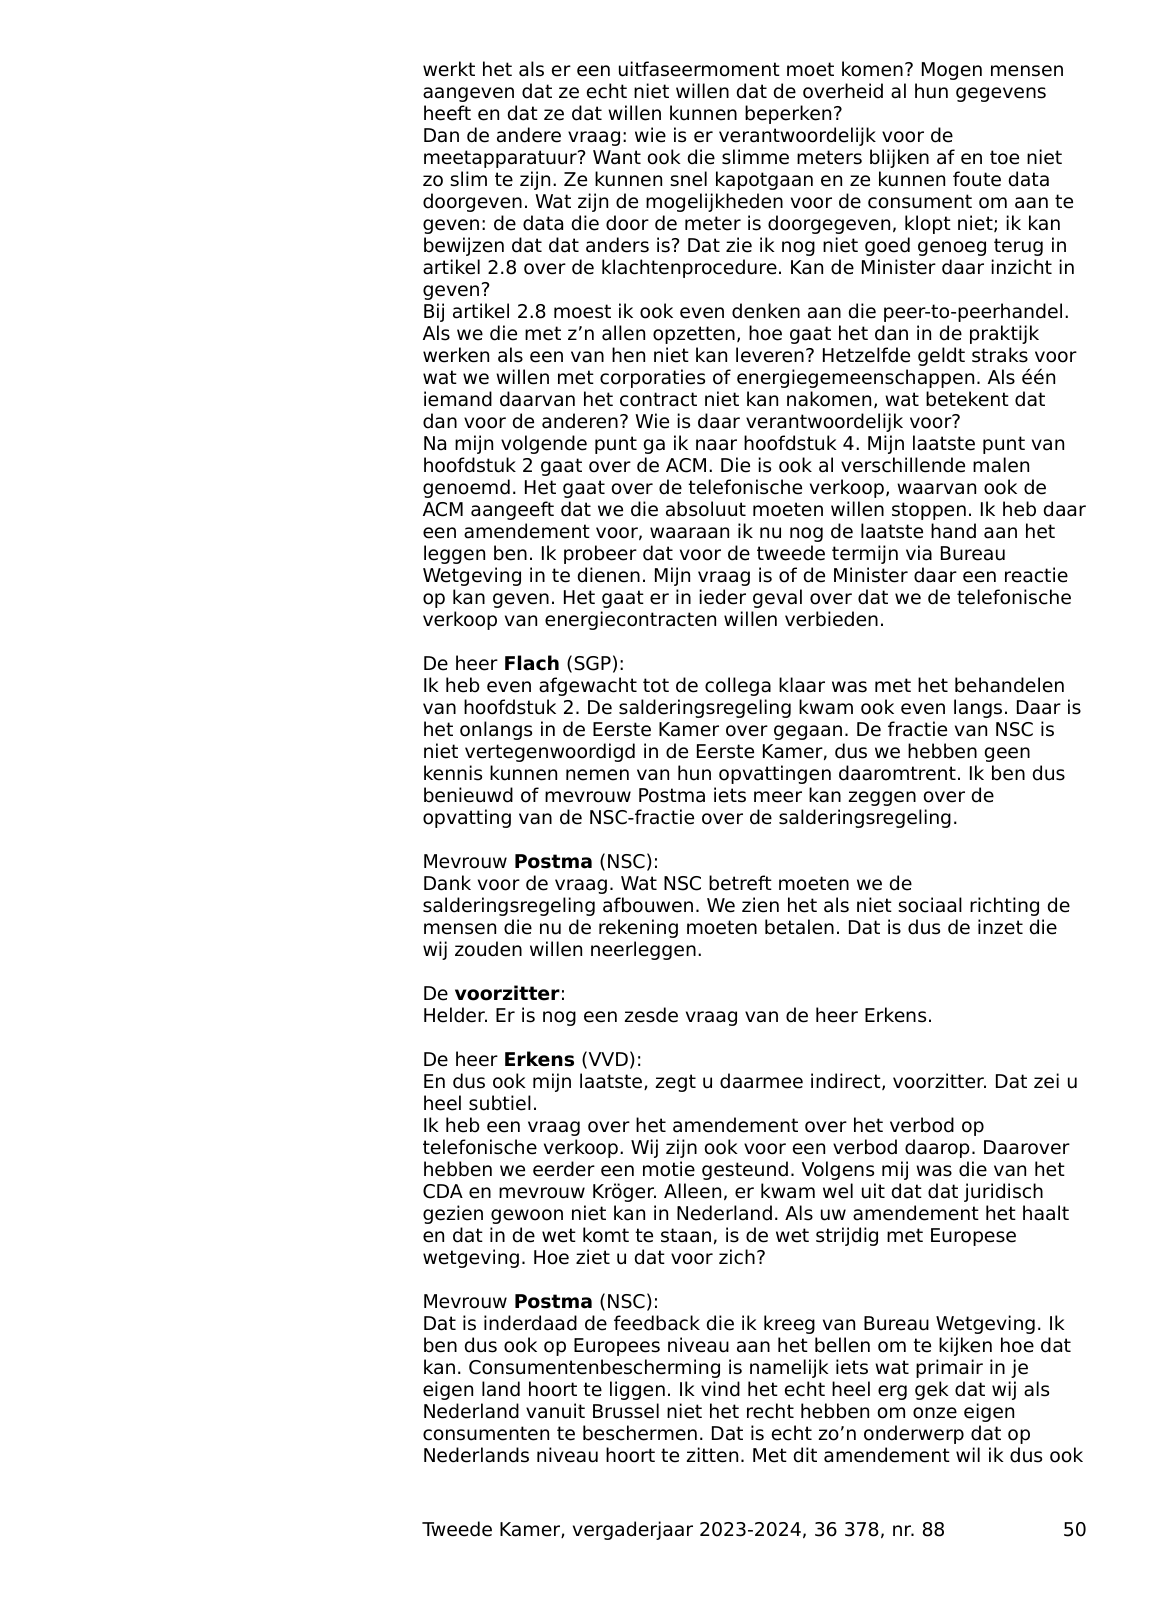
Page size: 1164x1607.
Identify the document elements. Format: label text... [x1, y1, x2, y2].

text De heer Flach (SGP): [422, 653, 1087, 675]
text Mevrouw Postma (NSC): [422, 1291, 1087, 1313]
text De heer Erkens (VVD): [422, 1049, 1087, 1071]
text Dan de andere vraag: wie is er verantwoordelijk voor de meetapparatuur? Want ook die slimme meters blijken af en toe niet zo slim te zijn. Ze kunnen snel kapotgaan en ze kunnen foute data doorgeven. Wat zijn de mogelijkheden voor de consument om aan te geven: de data die door de meter is doorgegeven, klopt niet; ik kan bewijzen dat dat anders is? Dat zie ik nog niet goed genoeg terug in artikel 2.8 over de klachtenprocedure. Kan de Minister daar inzicht in geven? [422, 125, 1087, 301]
text Ik heb een vraag over het amendement over het verbod op telefonische verkoop. Wij zijn ook voor een verbod daarop. Daarover hebben we eerder een motie gesteund. Volgens mij was die van het CDA en mevrouw Kröger. Alleen, er kwam wel uit dat dat juridisch gezien gewoon niet kan in Nederland. Als uw amendement het haalt en dat in de wet komt te staan, is de wet strijdig met Europese wetgeving. Hoe ziet u dat voor zich? [422, 1115, 1087, 1269]
text De voorzitter: [422, 983, 1087, 1005]
text Ik heb even afgewacht tot de collega klaar was met het behandelen van hoofdstuk 2. De salderingsregeling kwam ook even langs. Daar is het onlangs in de Eerste Kamer over gegaan. De fractie van NSC is niet vertegenwoordigd in de Eerste Kamer, dus we hebben geen kennis kunnen nemen van hun opvattingen daaromtrent. Ik ben dus benieuwd of mevrouw Postma iets meer kan zeggen over de opvatting van de NSC-fractie over de salderingsregeling. [422, 675, 1087, 828]
text Na mijn volgende punt ga ik naar hoofdstuk 4. Mijn laatste punt van hoofdstuk 2 gaat over de ACM. Die is ook al verschillende malen genoemd. Het gaat over de telefonische verkoop, waarvan ook de ACM aangeeft dat we die absoluut moeten willen stoppen. Ik heb daar een amendement voor, waaraan ik nu nog de laatste hand aan het leggen ben. Ik probeer dat voor de tweede termijn via Bureau Wetgeving in te dienen. Mijn vraag is of de Minister daar een reactie op kan geven. Het gaat er in ieder geval over dat we de telefonische verkoop van energiecontracten willen verbieden. [422, 433, 1087, 631]
text En dus ook mijn laatste, zegt u daarmee indirect, voorzitter. Dat zei u heel subtiel. [422, 1071, 1087, 1115]
text werkt het als er een uitfaseermoment moet komen? Mogen mensen aangeven dat ze echt niet willen dat de overheid al hun gegevens heeft en dat ze dat willen kunnen beperken? [422, 59, 1087, 125]
text Dat is inderdaad de feedback die ik kreeg van Bureau Wetgeving. Ik ben dus ook op Europees niveau aan het bellen om te kijken hoe dat kan. Consumentenbescherming is namelijk iets wat primair in je eigen land hoort te liggen. Ik vind het echt heel erg gek dat wij als Nederland vanuit Brussel niet het recht hebben om onze eigen consumenten te beschermen. Dat is echt zo’n onderwerp dat op Nederlands niveau hoort te zitten. Met dit amendement wil ik dus ook [422, 1313, 1087, 1467]
text Mevrouw Postma (NSC): [422, 851, 1087, 873]
text Dank voor de vraag. Wat NSC betreft moeten we de salderingsregeling afbouwen. We zien het als niet sociaal richting de mensen die nu de rekening moeten betalen. Dat is dus de inzet die wij zouden willen neerleggen. [422, 873, 1087, 961]
text Helder. Er is nog een zesde vraag van de heer Erkens. [422, 1005, 1087, 1027]
text Bij artikel 2.8 moest ik ook even denken aan die peer-to-peerhandel. Als we die met z’n allen opzetten, hoe gaat het dan in de praktijk werken als een van hen niet kan leveren? Hetzelfde geldt straks voor wat we willen met corporaties of energiegemeenschappen. Als één iemand daarvan het contract niet kan nakomen, wat betekent dat dan voor de anderen? Wie is daar verantwoordelijk voor? [422, 301, 1087, 433]
